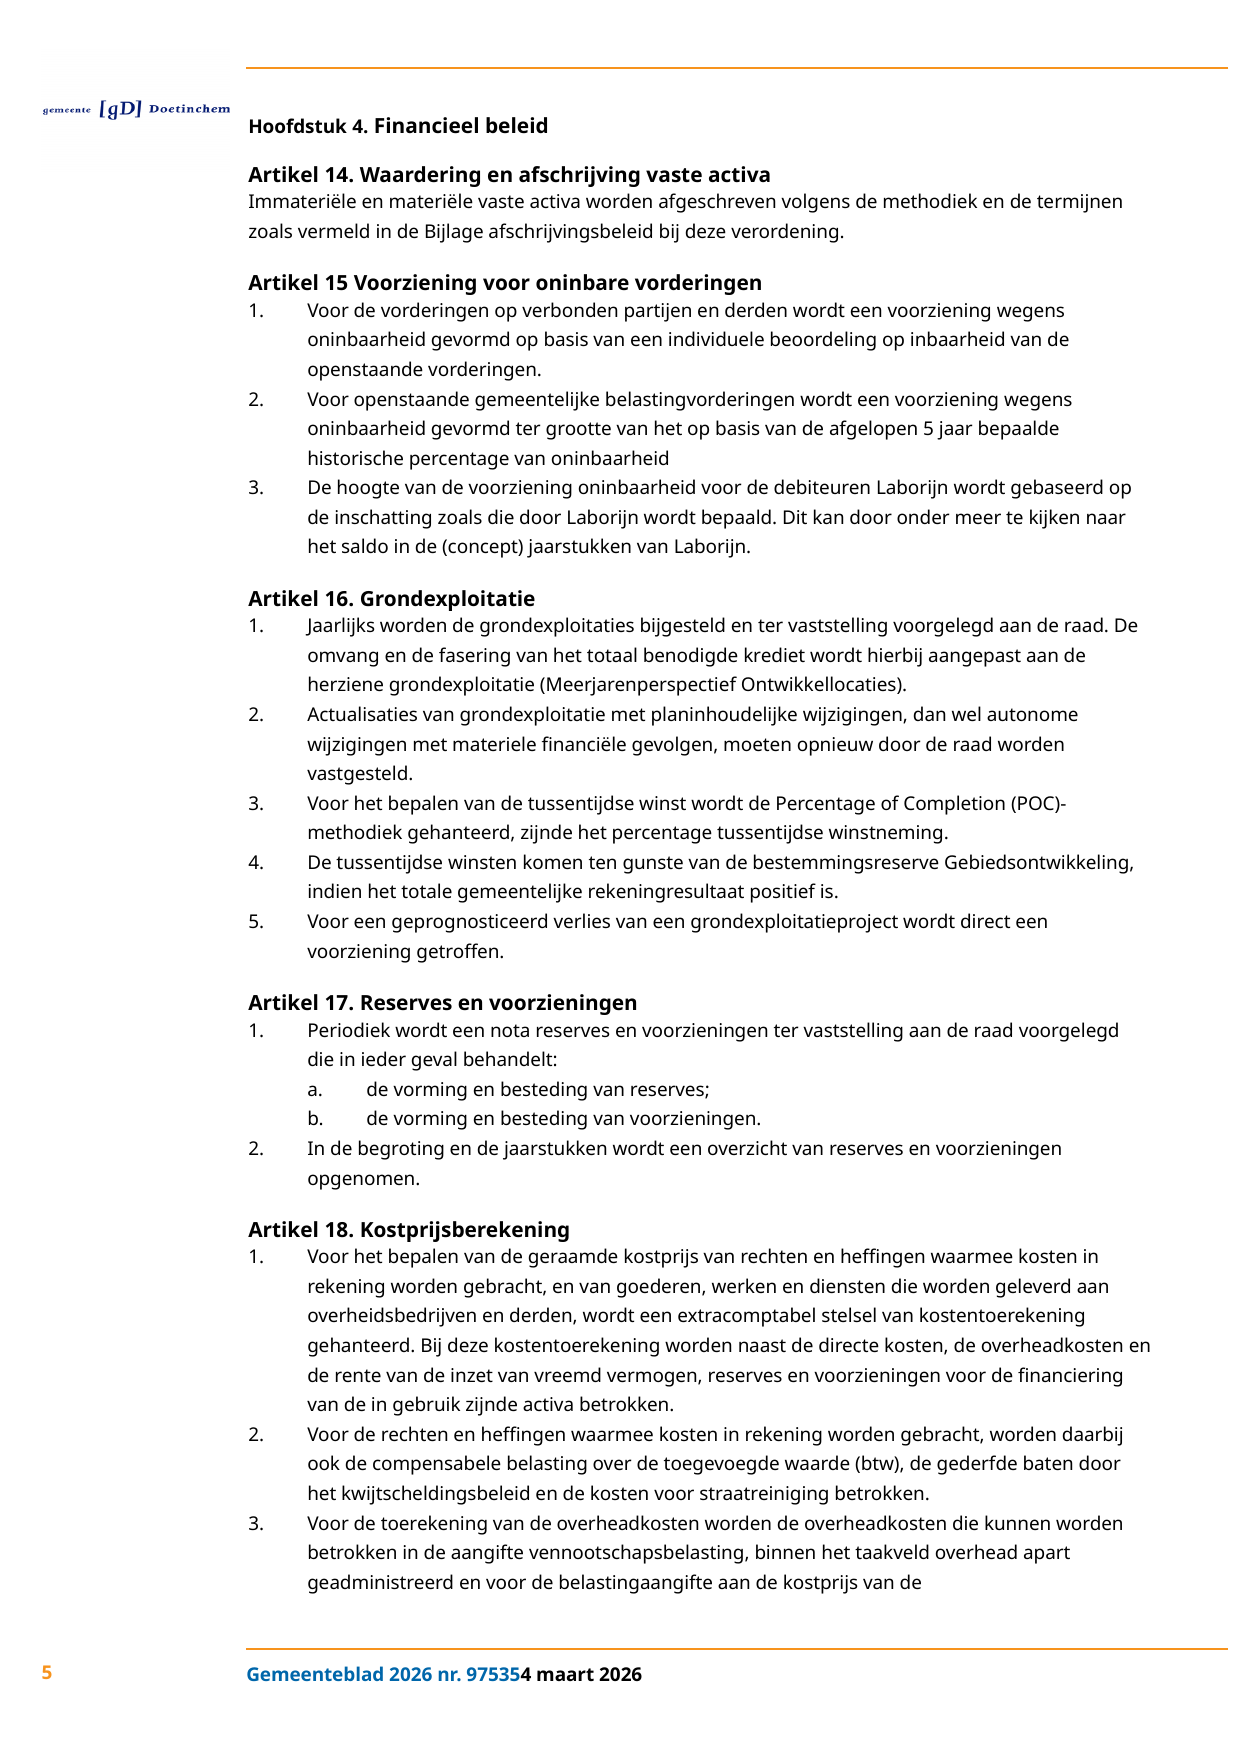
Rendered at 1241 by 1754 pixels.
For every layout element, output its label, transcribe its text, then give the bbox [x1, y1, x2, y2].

list De tussentĳdse winsten komen ten gunste van de bestemmingsreserve Gebiedsontwikkeling, indien het totale gemeentelijke rekeningresultaat positief is. [248, 849, 1152, 904]
text Artikel 18. Kostprijsberekening [248, 1215, 1152, 1243]
list Periodiek wordt een nota reserves en voorzieningen ter vaststelling aan de raad voorgelegd die in ieder geval behandelt: [248, 1017, 1152, 1072]
text Artikel 15 Voorziening voor oninbare vorderingen [248, 268, 1152, 297]
list Voor openstaande gemeentelijke belastingvorderingen wordt een voorziening wegens oninbaarheid gevormd ter grootte van het op basis van de afgelopen 5 jaar bepaalde historische percentage van oninbaarheid [248, 386, 1152, 471]
list De hoogte van de voorziening oninbaarheid voor de debiteuren Laborijn wordt gebaseerd op de inschatting zoals die door Laborijn wordt bepaald. Dit kan door onder meer te kijken naar het saldo in de (concept) jaarstukken van Laborijn. [248, 474, 1152, 559]
list Voor de toerekening van de overheadkosten worden de overheadkosten die kunnen worden betrokken in de aangifte vennootschapsbelasting, binnen het taakveld overhead apart geadministreerd en voor de belastingaangifte aan de kostprijs van de [248, 1510, 1152, 1595]
list Voor een geprognosticeerd verlies van een grondexploitatieproject wordt direct een voorziening getroffen. [248, 908, 1152, 964]
list Actualisaties van grondexploitatie met planinhoudelijke wijzigingen, dan wel autonome wijzigingen met materiele financiële gevolgen, moeten opnieuw door de raad worden vastgesteld. [248, 701, 1152, 786]
list In de begroting en de jaarstukken wordt een overzicht van reserves en voorzieningen opgenomen. [248, 1135, 1152, 1190]
list Jaarlijks worden de grondexploitaties bijgesteld en ter vaststelling voorgelegd aan de raad. De omvang en de fasering van het totaal benodigde krediet wordt hierbij aangepast aan de herziene grondexploitatie (Meerjarenperspectief Ontwikkellocaties). [248, 612, 1152, 697]
list Voor de rechten en heffingen waarmee kosten in rekening worden gebracht, worden daarbij ook de compensabele belasting over de toegevoegde waarde (btw), de gederfde baten door het kwijtscheldingsbeleid en de kosten voor straatreiniging betrokken. [248, 1421, 1152, 1506]
list Voor de vorderingen op verbonden partijen en derden wordt een voorziening wegens oninbaarheid gevormd op basis van een individuele beoordeling op inbaarheid van de openstaande vorderingen. [248, 297, 1152, 382]
list Voor het bepalen van de geraamde kostprijs van rechten en heffingen waarmee kosten in rekening worden gebracht, en van goederen, werken en diensten die worden geleverd aan overheidsbedrijven en derden, wordt een extracomptabel stelsel van kostentoerekening gehanteerd. Bij deze kostentoerekening worden naast de directe kosten, de overheadkosten en de rente van de inzet van vreemd vermogen, reserves en voorzieningen voor de financiering van de in gebruik zijnde activa betrokken. [248, 1243, 1152, 1417]
text Artikel 17. Reserves en voorzieningen [248, 988, 1152, 1017]
list de vorming en besteding van voorzieningen. [307, 1106, 1152, 1131]
picture [41, 47, 231, 172]
list Voor het bepalen van de tussentĳdse winst wordt de Percentage of Completion (POC)-methodiek gehanteerd, zĳnde het percentage tussentĳdse winstneming. [248, 790, 1152, 845]
text Hoofdstuk 4. Financieel beleid [248, 111, 1152, 139]
text Immateriële en materiële vaste activa worden afgeschreven volgens de methodiek en de termijnen zoals vermeld in de Bijlage afschrijvingsbeleid bij deze verordening. [248, 188, 1152, 244]
list de vorming en besteding van reserves; [307, 1076, 1152, 1102]
text Artikel 16. Grondexploitatie [248, 584, 1152, 612]
text Artikel 14. Waardering en afschrijving vaste activa [248, 160, 1152, 188]
